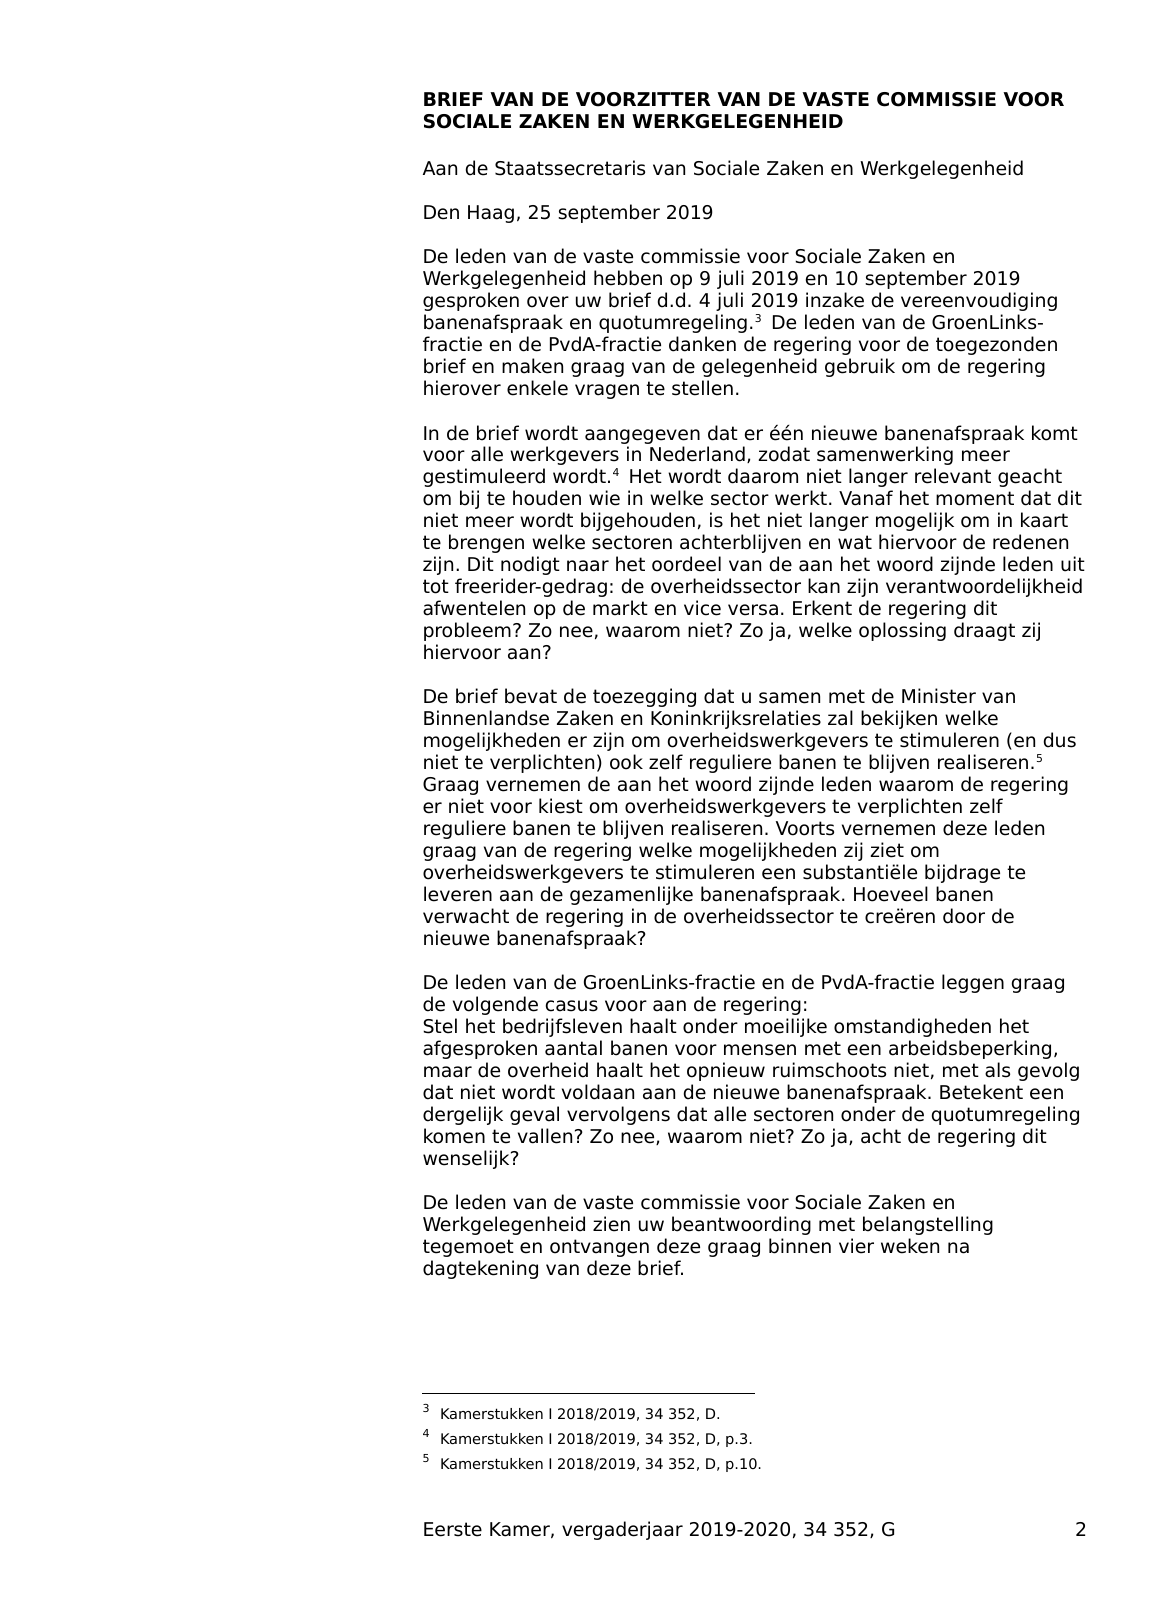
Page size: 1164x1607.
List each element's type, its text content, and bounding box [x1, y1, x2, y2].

subtitle BRIEF VAN DE VOORZITTER VAN DE VASTE COMMISSIE VOOR SOCIALE ZAKEN EN WERKGELEGENHEID [422, 89, 1087, 133]
text Aan de Staatssecretaris van Sociale Zaken en Werkgelegenheid [422, 158, 1087, 180]
text Kamerstukken I 2018/2019, 34 352, D, p.3. [422, 1427, 1087, 1449]
text In de brief wordt aangegeven dat er één nieuwe banenafspraak komt voor alle werkgevers in Nederland, zodat samenwerking meer gestimuleerd wordt. Het wordt daarom niet langer relevant geacht om bij te houden wie in welke sector werkt. Vanaf het moment dat dit niet meer wordt bijgehouden, is het niet langer mogelijk om in kaart te brengen welke sectoren achterblijven en wat hiervoor de redenen zijn. Dit nodigt naar het oordeel van de aan het woord zijnde leden uit tot freerider-gedrag: de overheidssector kan zijn verantwoordelijkheid afwentelen op de markt en vice versa. Erkent de regering dit probleem? Zo nee, waarom niet? Zo ja, welke oplossing draagt zij hiervoor aan? [422, 422, 1087, 664]
text De leden van de vaste commissie voor Sociale Zaken en Werkgelegenheid zien uw beantwoording met belangstelling tegemoet en ontvangen deze graag binnen vier weken na dagtekening van deze brief. [422, 1192, 1087, 1280]
text Kamerstukken I 2018/2019, 34 352, D, p.10. [422, 1452, 1087, 1474]
text Kamerstukken I 2018/2019, 34 352, D. [422, 1402, 1087, 1424]
text De leden van de GroenLinks-fractie en de PvdA-fractie leggen graag de volgende casus voor aan de regering: [422, 972, 1087, 1016]
text De brief bevat de toezegging dat u samen met de Minister van Binnenlandse Zaken en Koninkrijksrelaties zal bekijken welke mogelijkheden er zijn om overheidswerkgevers te stimuleren (en dus niet te verplichten) ook zelf reguliere banen te blijven realiseren. Graag vernemen de aan het woord zijnde leden waarom de regering er niet voor kiest om overheidswerkgevers te verplichten zelf reguliere banen te blijven realiseren. Voorts vernemen deze leden graag van de regering welke mogelijkheden zij ziet om overheidswerkgevers te stimuleren een substantiële bijdrage te leveren aan de gezamenlijke banenafspraak. Hoeveel banen verwacht de regering in de overheidssector te creëren door de nieuwe banenafspraak? [422, 686, 1087, 950]
text Den Haag, 25 september 2019 [422, 202, 1087, 224]
text Stel het bedrijfsleven haalt onder moeilijke omstandigheden het afgesproken aantal banen voor mensen met een arbeidsbeperking, maar de overheid haalt het opnieuw ruimschoots niet, met als gevolg dat niet wordt voldaan aan de nieuwe banenafspraak. Betekent een dergelijk geval vervolgens dat alle sectoren onder de quotumregeling komen te vallen? Zo nee, waarom niet? Zo ja, acht de regering dit wenselijk? [422, 1016, 1087, 1170]
text De leden van de vaste commissie voor Sociale Zaken en Werkgelegenheid hebben op 9 juli 2019 en 10 september 2019 gesproken over uw brief d.d. 4 juli 2019 inzake de vereenvoudiging banenafspraak en quotumregeling. De leden van de GroenLinks-fractie en de PvdA-fractie danken de regering voor de toegezonden brief en maken graag van de gelegenheid gebruik om de regering hierover enkele vragen te stellen. [422, 246, 1087, 400]
